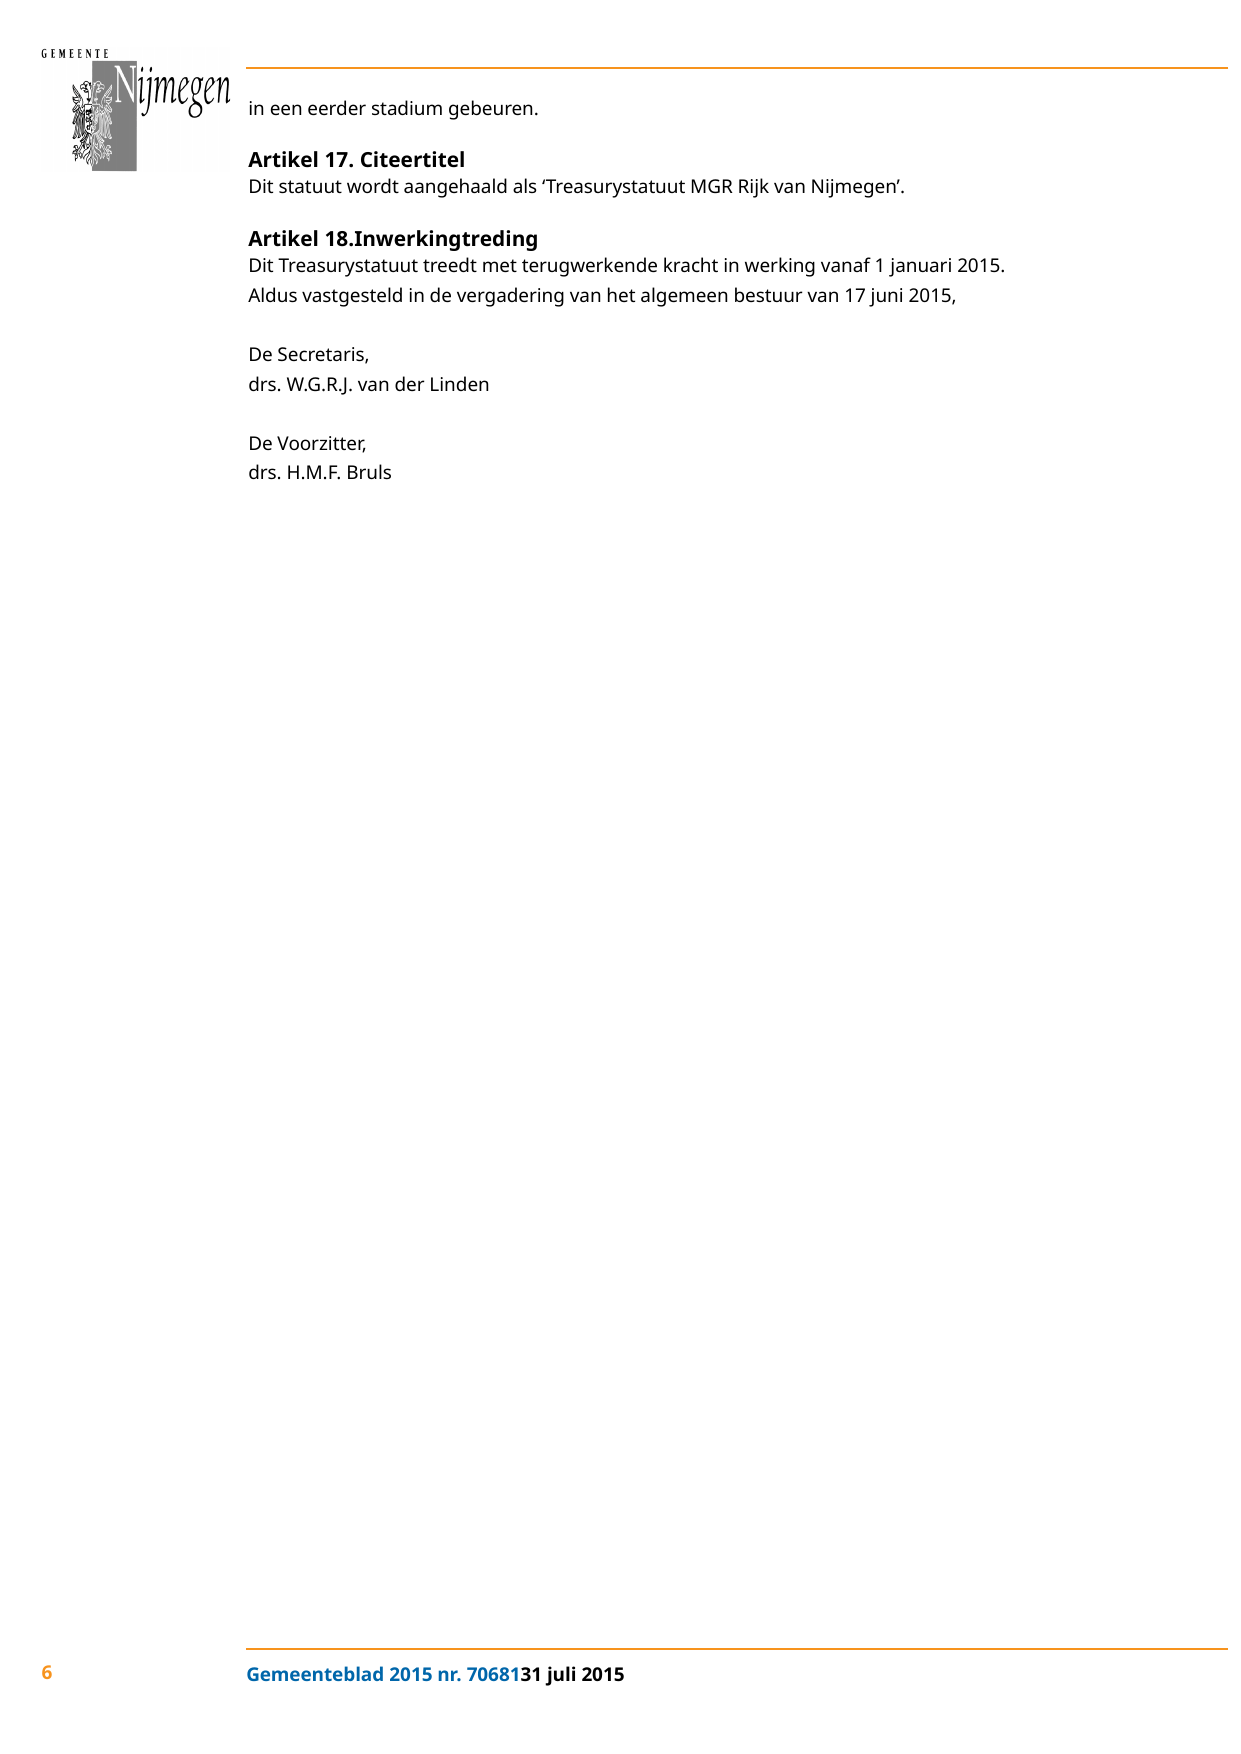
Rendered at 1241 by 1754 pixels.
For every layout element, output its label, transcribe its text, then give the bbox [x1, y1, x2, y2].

text De Voorzitter, [248, 430, 1152, 456]
text Aldus vastgesteld in de vergadering van het algemeen bestuur van 17 juni 2015, [248, 282, 1152, 308]
text Artikel 18.Inwerkingtreding [248, 224, 1152, 252]
text drs. H.M.F. Bruls [248, 459, 1152, 485]
text Artikel 17. Citeertitel [248, 145, 1152, 174]
text Dit Treasurystatuut treedt met terugwerkende kracht in werking vanaf 1 januari 2015. [248, 252, 1152, 278]
picture [41, 47, 231, 172]
text drs. W.G.R.J. van der Linden [248, 371, 1152, 397]
text De Secretaris, [248, 341, 1152, 367]
text Dit statuut wordt aangehaald als ‘Treasurystatuut MGR Rijk van Nijmegen’. [248, 174, 1152, 199]
text in een eerder stadium gebeuren. [248, 95, 1152, 121]
